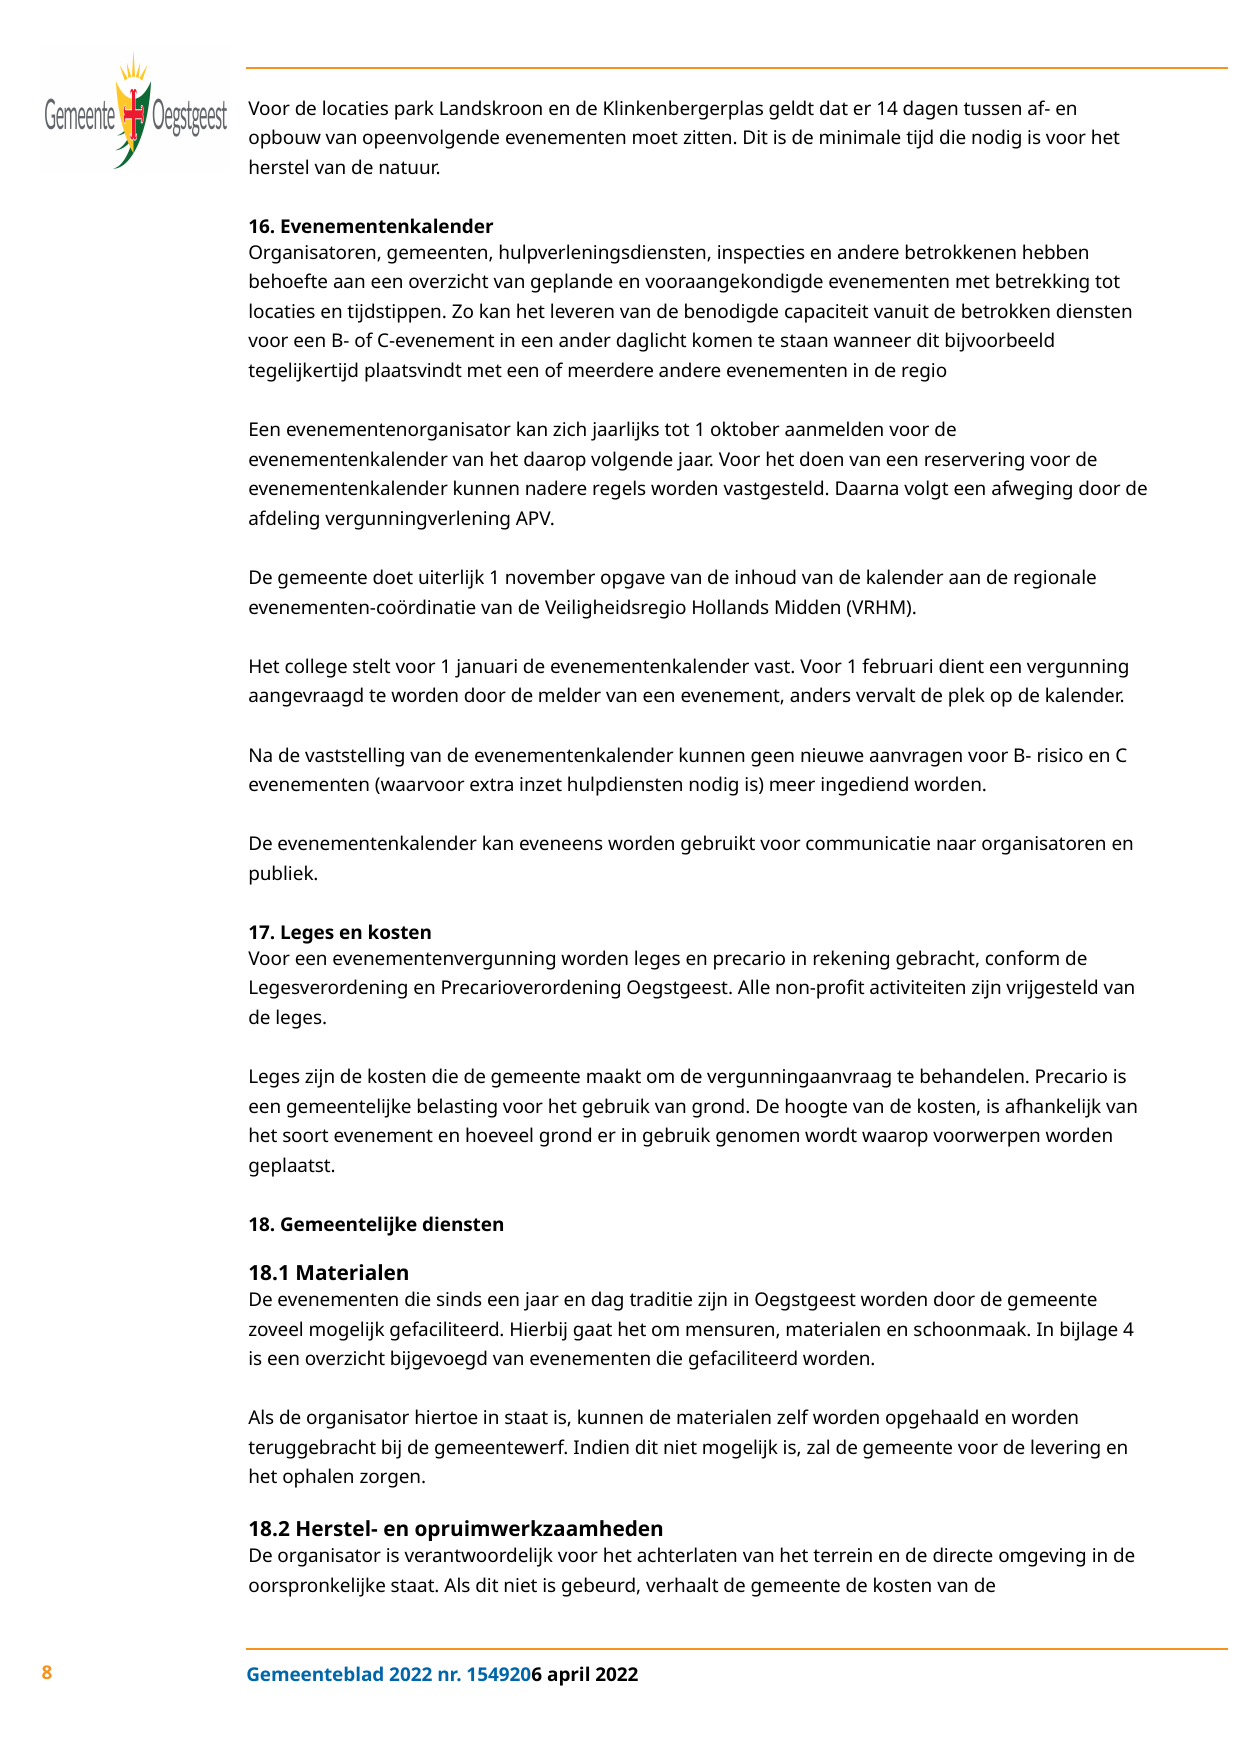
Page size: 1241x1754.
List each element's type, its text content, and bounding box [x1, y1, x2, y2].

text Voor de locaties park Landskroon en de Klinkenbergerplas geldt dat er 14 dagen tussen af- en opbouw van opeenvolgende evenementen moet zitten. Dit is de minimale tijd die nodig is voor het herstel van de natuur. [248, 95, 1152, 180]
text De evenementen die sinds een jaar en dag traditie zijn in Oegstgeest worden door de gemeente zoveel mogelijk gefaciliteerd. Hierbij gaat het om mensuren, materialen en schoonmaak. In bijlage 4 is een overzicht bijgevoegd van evenementen die gefaciliteerd worden. [248, 1286, 1152, 1371]
text Een evenementenorganisator kan zich jaarlijks tot 1 oktober aanmelden voor de evenementenkalender van het daarop volgende jaar. Voor het doen van een reservering voor de evenementenkalender kunnen nadere regels worden vastgesteld. Daarna volgt een afweging door de afdeling vergunningverlening APV. [248, 416, 1152, 531]
picture [41, 47, 231, 172]
text Als de organisator hiertoe in staat is, kunnen de materialen zelf worden opgehaald en worden teruggebracht bij de gemeentewerf. Indien dit niet mogelijk is, zal de gemeente voor de levering en het ophalen zorgen. [248, 1404, 1152, 1489]
text Organisatoren, gemeenten, hulpverleningsdiensten, inspecties en andere betrokkenen hebben behoefte aan een overzicht van geplande en vooraangekondigde evenementen met betrekking tot locaties en tijdstippen. Zo kan het leveren van de benodigde capaciteit vanuit de betrokken diensten voor een B- of C-evenement in een ander daglicht komen te staan wanneer dit bijvoorbeeld tegelijkertijd plaatsvindt met een of meerdere andere evenementen in de regio [248, 239, 1152, 383]
text 18. Gemeentelijke diensten [248, 1211, 1152, 1237]
text 18.2 Herstel- en opruimwerkzaamheden [248, 1514, 1152, 1543]
text Het college stelt voor 1 januari de evenementenkalender vast. Voor 1 februari dient een vergunning aangevraagd te worden door de melder van een evenement, anders vervalt de plek op de kalender. [248, 653, 1152, 708]
text Leges zijn de kosten die de gemeente maakt om de vergunningaanvraag te behandelen. Precario is een gemeentelijke belasting voor het gebruik van grond. De hoogte van de kosten, is afhankelijk van het soort evenement en hoeveel grond er in gebruik genomen wordt waarop voorwerpen worden geplaatst. [248, 1063, 1152, 1178]
text 18.1 Materialen [248, 1258, 1152, 1286]
text 17. Leges en kosten [248, 919, 1152, 945]
text Na de vaststelling van de evenementenkalender kunnen geen nieuwe aanvragen voor B- risico en C evenementen (waarvoor extra inzet hulpdiensten nodig is) meer ingediend worden. [248, 742, 1152, 797]
text De evenementenkalender kan eveneens worden gebruikt voor communicatie naar organisatoren en publiek. [248, 831, 1152, 886]
text De organisator is verantwoordelijk voor het achterlaten van het terrein en de directe omgeving in de oorspronkelijke staat. Als dit niet is gebeurd, verhaalt de gemeente de kosten van de [248, 1543, 1152, 1598]
text De gemeente doet uiterlijk 1 november opgave van de inhoud van de kalender aan de regionale evenementen-coördinatie van de Veiligheidsregio Hollands Midden (VRHM). [248, 564, 1152, 619]
text 16. Evenementenkalender [248, 213, 1152, 239]
text Voor een evenementenvergunning worden leges en precario in rekening gebracht, conform de Legesverordening en Precarioverordening Oegstgeest. Alle non-profit activiteiten zijn vrijgesteld van de leges. [248, 945, 1152, 1030]
